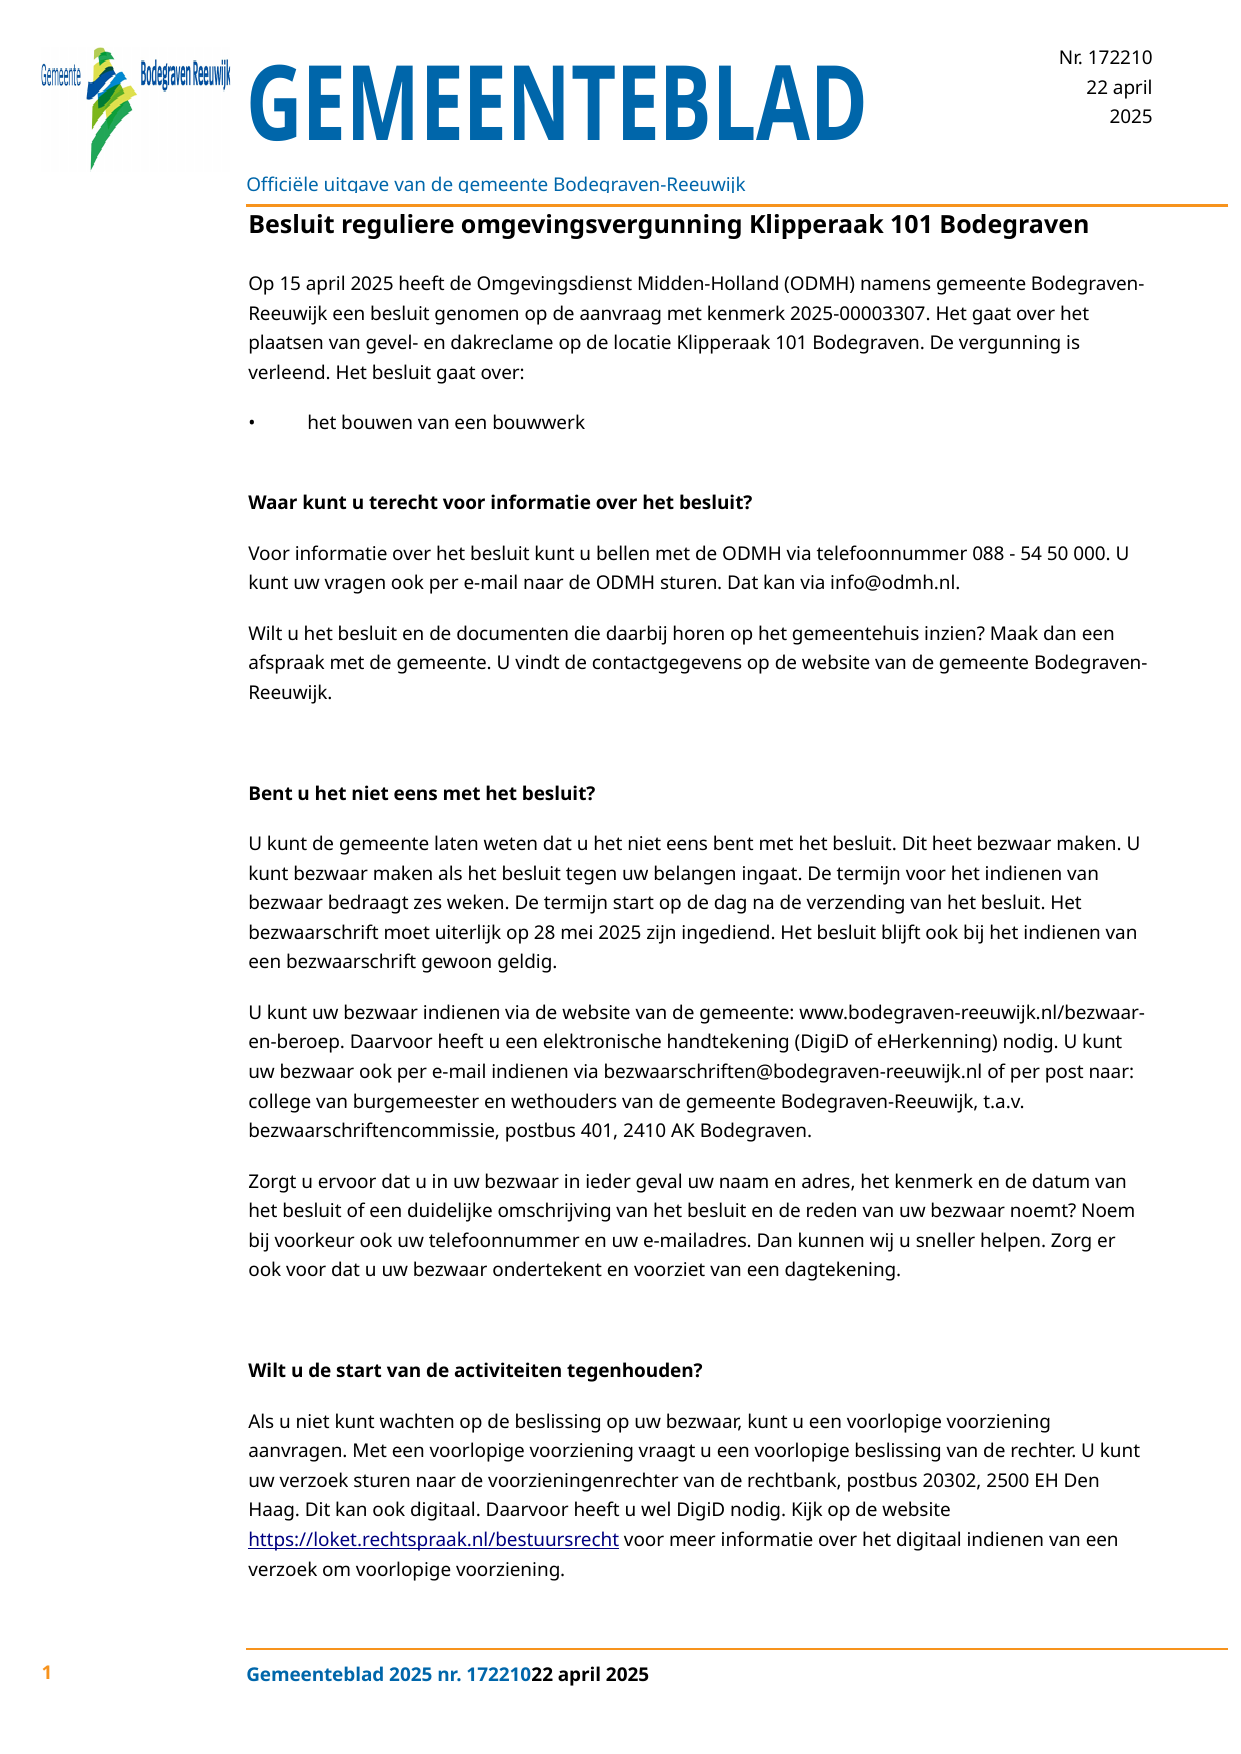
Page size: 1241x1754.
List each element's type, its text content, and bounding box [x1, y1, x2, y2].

text Voor informatie over het besluit kunt u bellen met de ODMH via telefoonnummer 088 - 54 50 000. U kunt uw vragen ook per e-mail naar de ODMH sturen. Dat kan via info@odmh.nl. [248, 540, 1152, 595]
text Bent u het niet eens met het besluit? [248, 780, 1152, 806]
text Waar kunt u terecht voor informatie over het besluit? [248, 489, 1152, 515]
text Als u niet kunt wachten op de beslissing op uw bezwaar, kunt u een voorlopige voorziening aanvragen. Met een voorlopige voorziening vraagt u een voorlopige beslissing van de rechter. U kunt uw verzoek sturen naar de voorzieningenrechter van de rechtbank, postbus 20302, 2500 EH Den Haag. Dit kan ook digitaal. Daarvoor heeft u wel DigiD nodig. Kijk op de website https://loket.rechtspraak.nl/bestuursrecht voor meer informatie over het digitaal indienen van een verzoek om voorlopige voorziening. [248, 1408, 1152, 1581]
text U kunt de gemeente laten weten dat u het niet eens bent met het besluit. Dit heet bezwaar maken. U kunt bezwaar maken als het besluit tegen uw belangen ingaat. De termijn voor het indienen van bezwaar bedraagt zes weken. De termijn start op de dag na de verzending van het besluit. Het bezwaarschrift moet uiterlijk op 28 mei 2025 zijn ingediend. Het besluit blijft ook bij het indienen van een bezwaarschrift gewoon geldig. [248, 830, 1152, 974]
text Wilt u het besluit en de documenten die daarbij horen op het gemeentehuis inzien? Maak dan een afspraak met de gemeente. U vindt de contactgegevens op de website van de gemeente Bodegraven-Reeuwijk. [248, 620, 1152, 705]
text Zorgt u ervoor dat u in uw bezwaar in ieder geval uw naam en adres, het kenmerk en de datum van het besluit of een duidelijke omschrijving van het besluit en de reden van uw bezwaar noemt? Noem bij voorkeur ook uw telefoonnummer en uw e-mailadres. Dan kunnen wij u sneller helpen. Zorg er ook voor dat u uw bezwaar ondertekent en voorziet van een dagtekening. [248, 1168, 1152, 1282]
text Besluit reguliere omgevingsvergunning Klipperaak 101 Bodegraven [248, 207, 1152, 241]
text Op 15 april 2025 heeft de Omgevingsdienst Midden-Holland (ODMH) namens gemeente Bodegraven-Reeuwijk een besluit genomen op de aanvraag met kenmerk 2025-00003307. Het gaat over het plaatsen van gevel- en dakreclame op de locatie Klipperaak 101 Bodegraven. De vergunning is verleend. Het besluit gaat over: [248, 270, 1152, 385]
picture [41, 47, 231, 172]
text U kunt uw bezwaar indienen via de website van de gemeente: www.bodegraven-reeuwijk.nl/bezwaar-en-beroep. Daarvoor heeft u een elektronische handtekening (DigiD of eHerkenning) nodig. U kunt uw bezwaar ook per e-mail indienen via bezwaarschriften@bodegraven-reeuwijk.nl of per post naar: college van burgemeester en wethouders van de gemeente Bodegraven-Reeuwijk, t.a.v. bezwaarschriftencommissie, postbus 401, 2410 AK Bodegraven. [248, 999, 1152, 1143]
text Wilt u de start van de activiteiten tegenhouden? [248, 1357, 1152, 1383]
list het bouwen van een bouwwerk [248, 409, 1152, 435]
